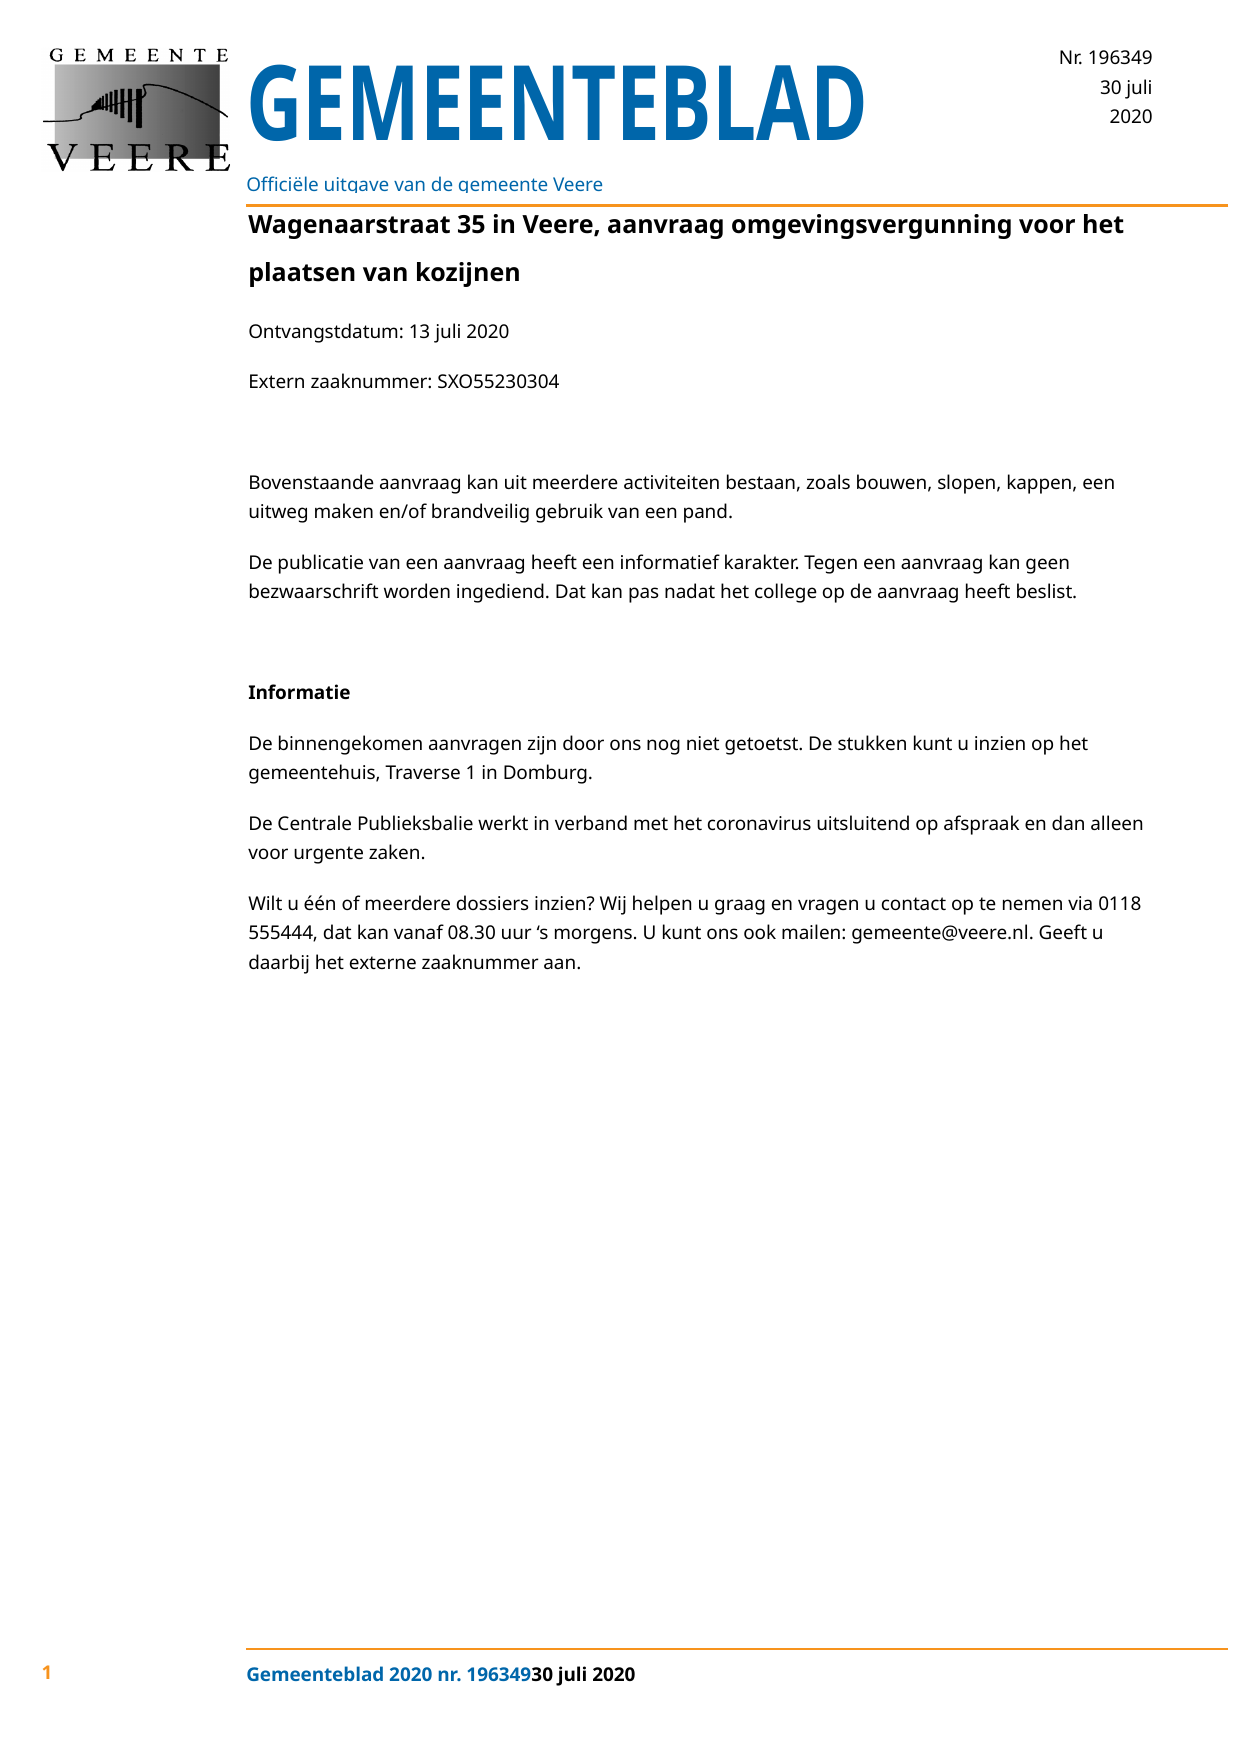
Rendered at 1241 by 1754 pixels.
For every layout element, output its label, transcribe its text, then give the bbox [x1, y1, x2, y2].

text Wagenaarstraat 35 in Veere, aanvraag omgevingsvergunning voor het plaatsen van kozijnen [248, 207, 1152, 288]
text De binnengekomen aanvragen zijn door ons nog niet getoetst. De stukken kunt u inzien op het gemeentehuis, Traverse 1 in Domburg. [248, 730, 1152, 785]
text De publicatie van een aanvraag heeft een informatief karakter. Tegen een aanvraag kan geen bezwaarschrift worden ingediend. Dat kan pas nadat het college op de aanvraag heeft beslist. [248, 549, 1152, 604]
text Informatie [248, 679, 1152, 705]
text De Centrale Publieksbalie werkt in verband met het coronavirus uitsluitend op afspraak en dan alleen voor urgente zaken. [248, 810, 1152, 865]
text Extern zaaknummer: SXO55230304 [248, 368, 1152, 394]
text Bovenstaande aanvraag kan uit meerdere activiteiten bestaan, zoals bouwen, slopen, kappen, een uitweg maken en/of brandveilig gebruik van een pand. [248, 469, 1152, 524]
text Wilt u één of meerdere dossiers inzien? Wij helpen u graag en vragen u contact op te nemen via 0118 555444, dat kan vanaf 08.30 uur ‘s morgens. U kunt ons ook mailen: gemeente@veere.nl. Geeft u daarbij het externe zaaknummer aan. [248, 890, 1152, 975]
text Ontvangstdatum: 13 juli 2020 [248, 318, 1152, 344]
picture [41, 47, 231, 172]
